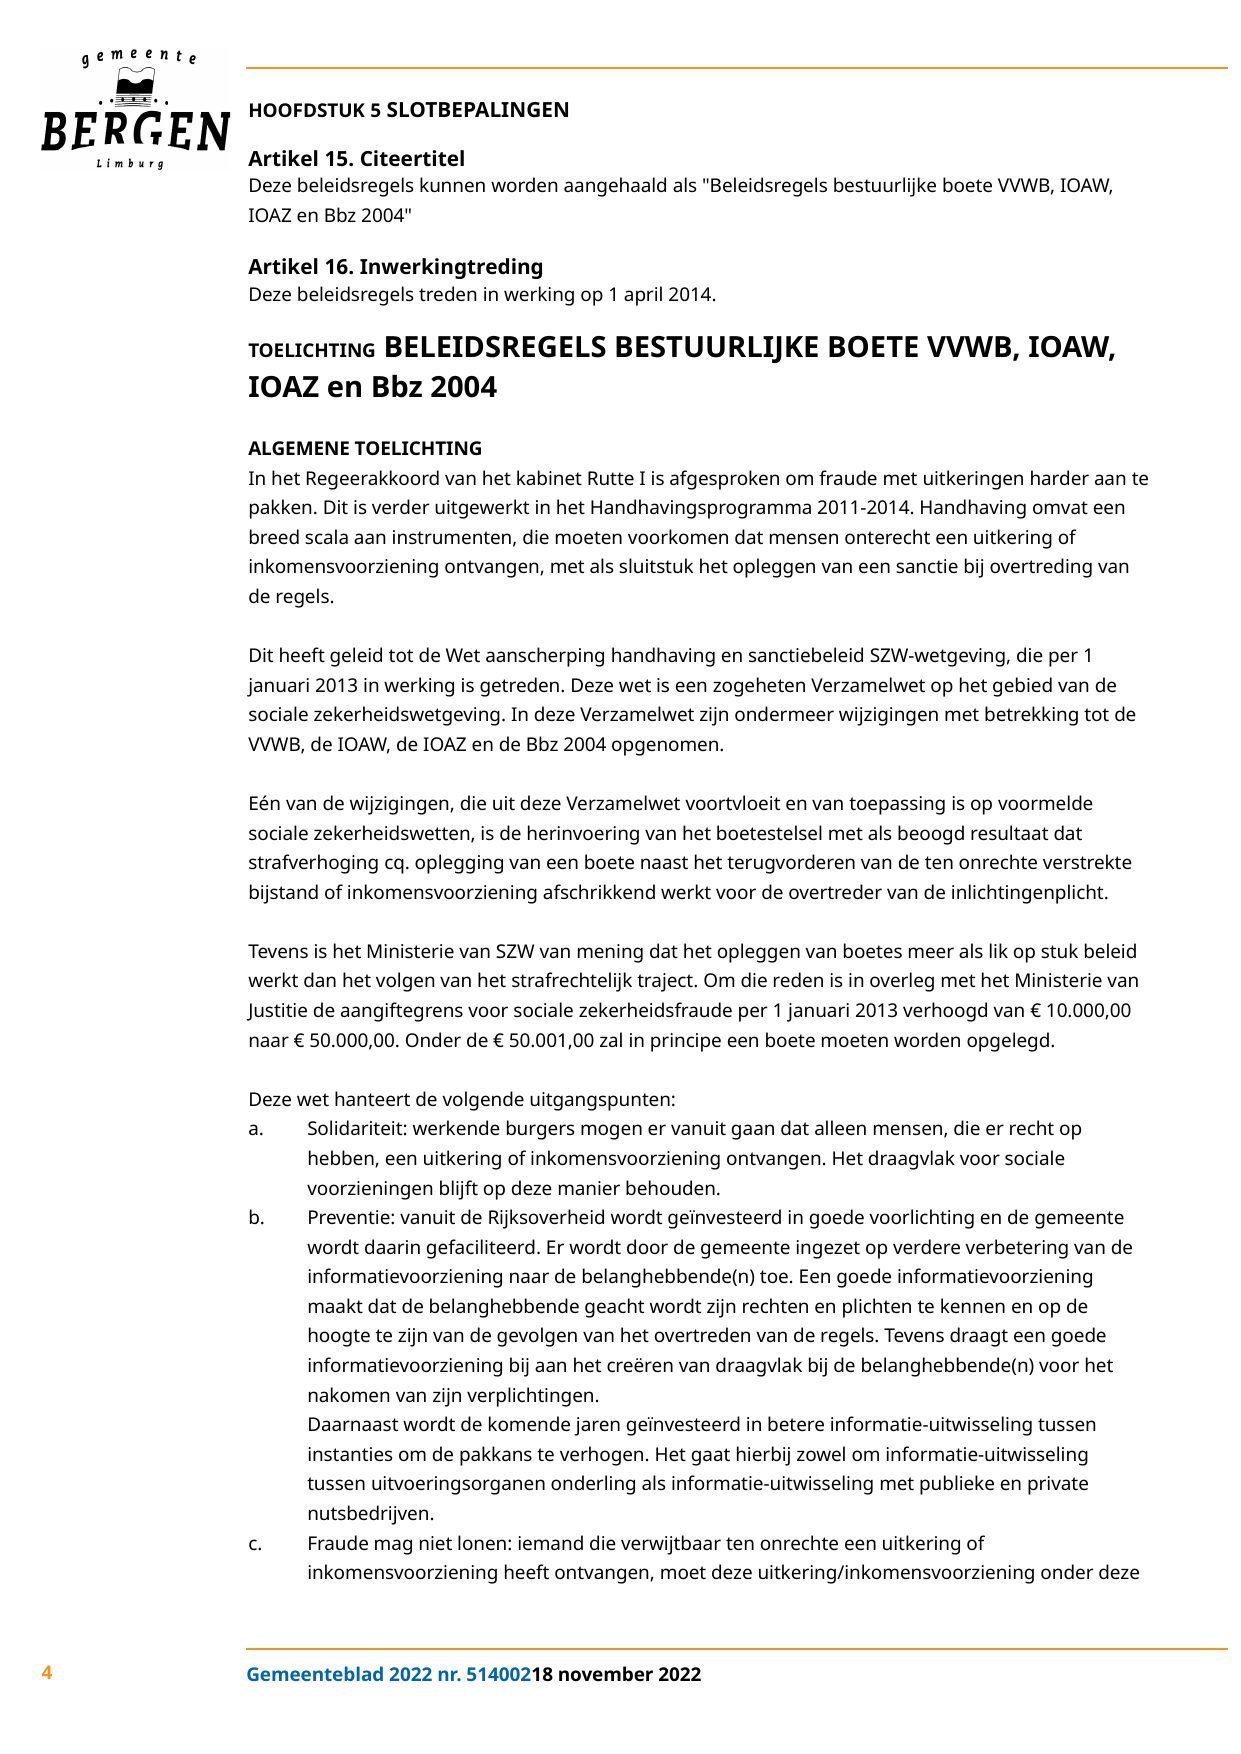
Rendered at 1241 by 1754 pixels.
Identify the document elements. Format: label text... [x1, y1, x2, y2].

text Dit heeft geleid tot de Wet aanscherping handhaving en sanctiebeleid SZW-wetgeving, die per 1 januari 2013 in werking is getreden. Deze wet is een zogeheten Verzamelwet op het gebied van de sociale zekerheidswetgeving. In deze Verzamelwet zijn ondermeer wijzigingen met betrekking tot de VVWB, de IOAW, de IOAZ en de Bbz 2004 opgenomen. [248, 642, 1152, 757]
list Preventie: vanuit de Rijksoverheid wordt geïnvesteerd in goede voorlichting en de gemeente wordt daarin gefaciliteerd. Er wordt door de gemeente ingezet op verdere verbetering van de informatievoorziening naar de belanghebbende(n) toe. Een goede informatievoorziening maakt dat de belanghebbende geacht wordt zijn rechten en plichten te kennen en op de hoogte te zijn van de gevolgen van het overtreden van de regels. Tevens draagt een goede informatievoorziening bij aan het creëren van draagvlak bij de belanghebbende(n) voor het nakomen van zijn verplichtingen. [248, 1204, 1152, 1407]
text In het Regeerakkoord van het kabinet Rutte I is afgesproken om fraude met uitkeringen harder aan te pakken. Dit is verder uitgewerkt in het Handhavingsprogramma 2011-2014. Handhaving omvat een breed scala aan instrumenten, die moeten voorkomen dat mensen onterecht een uitkering of inkomensvoorziening ontvangen, met als sluitstuk het opleggen van een sanctie bij overtreding van de regels. [248, 465, 1152, 609]
text Deze beleidsregels treden in werking op 1 april 2014. [248, 281, 1152, 307]
text Artikel 16. Inwerkingtreding [248, 252, 1152, 281]
list Fraude mag niet lonen: iemand die verwijtbaar ten onrechte een uitkering of inkomensvoorziening heeft ontvangen, moet deze uitkering/inkomensvoorziening onder deze [248, 1530, 1152, 1585]
text TOELICHTING BELEIDSREGELS BESTUURLIJKE BOETE VVWB, IOAW, IOAZ en Bbz 2004 [248, 327, 1152, 406]
picture [41, 47, 231, 172]
text ALGEMENE TOELICHTING [248, 435, 1152, 461]
list Daarnaast wordt de komende jaren geïnvesteerd in betere informatie-uitwisseling tussen instanties om de pakkans te verhogen. Het gaat hierbij zowel om informatie-uitwisseling tussen uitvoeringsorganen onderling als informatie-uitwisseling met publieke en private nutsbedrijven. [248, 1411, 1152, 1526]
text Deze wet hanteert de volgende uitgangspunten: [248, 1086, 1152, 1112]
text Tevens is het Ministerie van SZW van mening dat het opleggen van boetes meer als lik op stuk beleid werkt dan het volgen van het strafrechtelijk traject. Om die reden is in overleg met het Ministerie van Justitie de aangiftegrens voor sociale zekerheidsfraude per 1 januari 2013 verhoogd van € 10.000,00 naar € 50.000,00. Onder de € 50.001,00 zal in principe een boete moeten worden opgelegd. [248, 938, 1152, 1052]
list Solidariteit: werkende burgers mogen er vanuit gaan dat alleen mensen, die er recht op hebben, een uitkering of inkomensvoorziening ontvangen. Het draagvlak voor sociale voorzieningen blijft op deze manier behouden. [248, 1116, 1152, 1200]
text Eén van de wijzigingen, die uit deze Verzamelwet voortvloeit en van toepassing is op voormelde sociale zekerheidswetten, is de herinvoering van het boetestelsel met als beoogd resultaat dat strafverhoging cq. oplegging van een boete naast het terugvorderen van de ten onrechte verstrekte bijstand of inkomensvoorziening afschrikkend werkt voor de overtreder van de inlichtingenplicht. [248, 790, 1152, 904]
text Deze beleidsregels kunnen worden aangehaald als "Beleidsregels bestuurlijke boete VVWB, IOAW, IOAZ en Bbz 2004" [248, 172, 1152, 228]
text Artikel 15. Citeertitel [248, 144, 1152, 172]
text HOOFDSTUK 5 SLOTBEPALINGEN [248, 95, 1152, 123]
